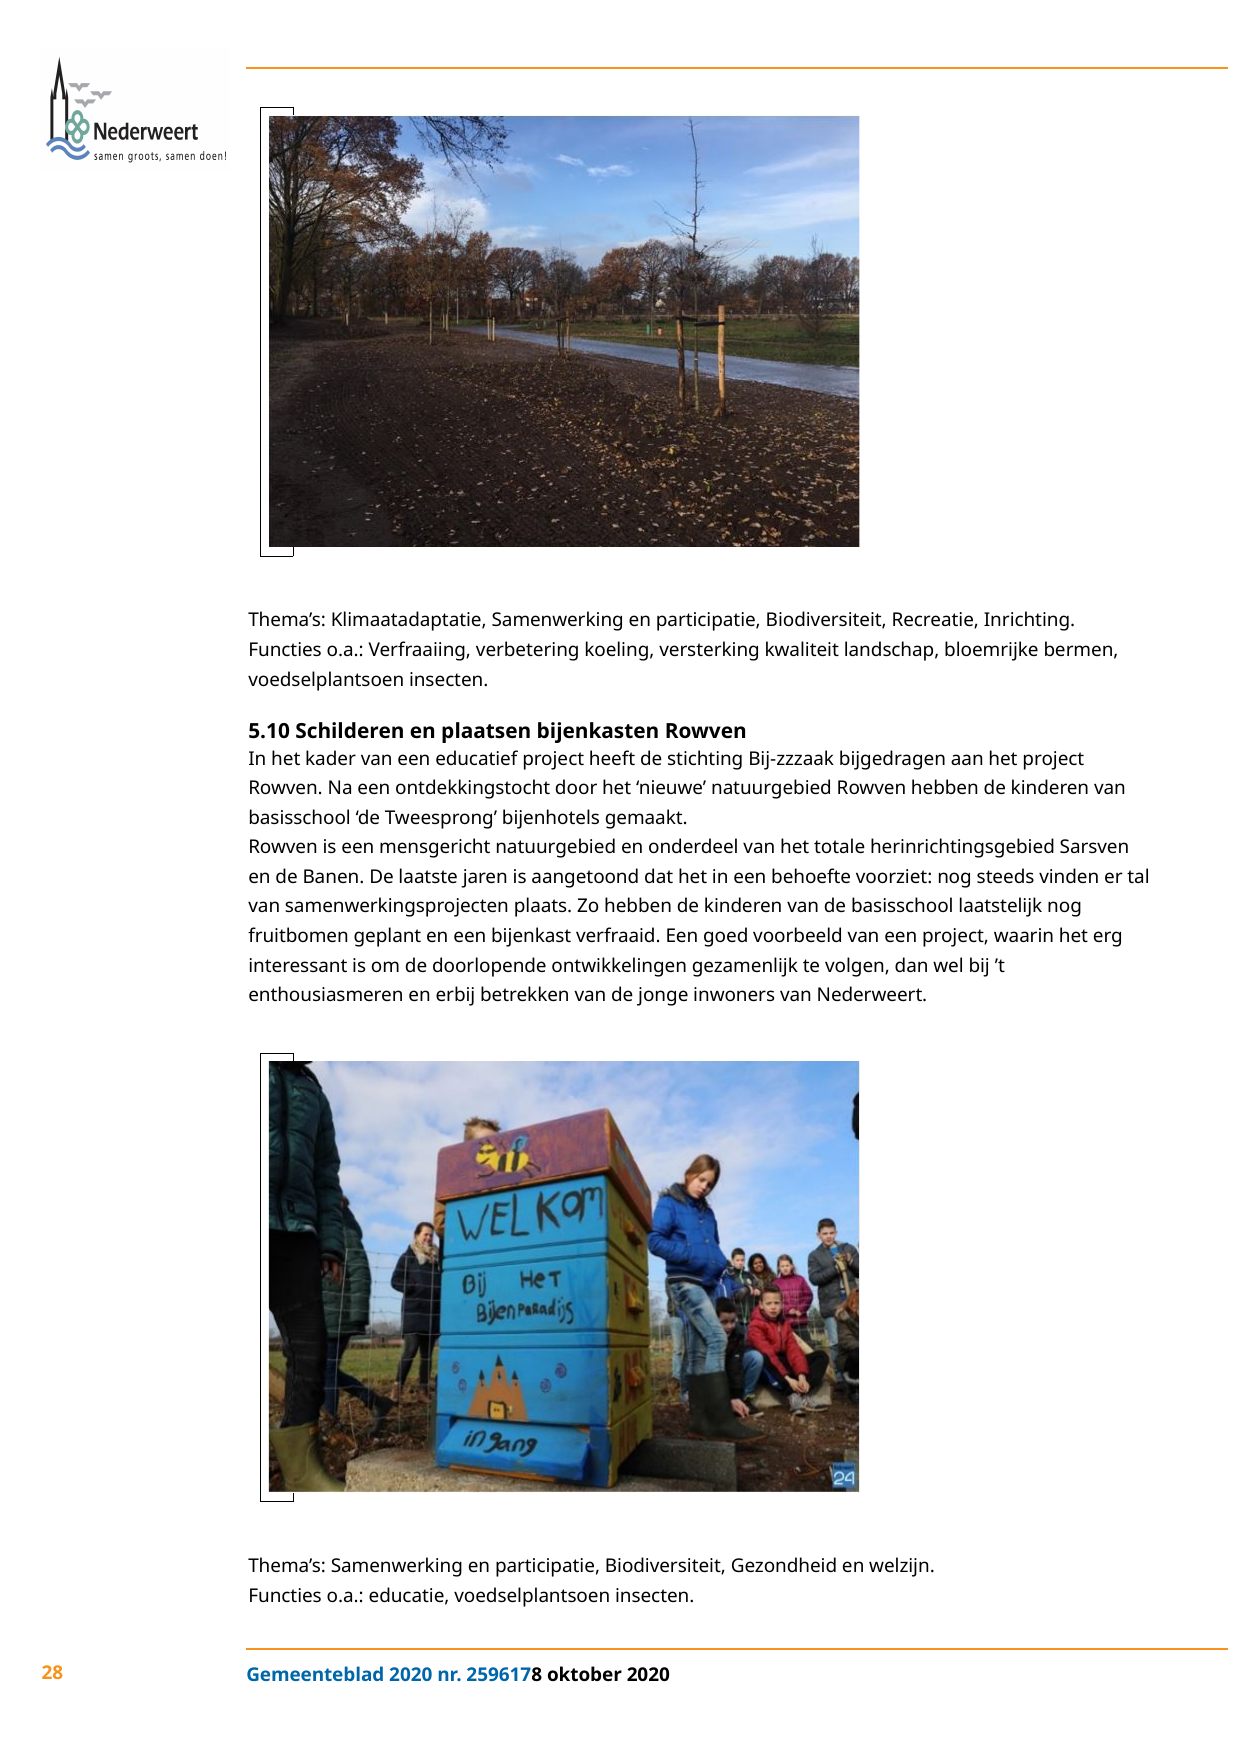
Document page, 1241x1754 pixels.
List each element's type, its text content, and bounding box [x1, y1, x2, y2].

picture [41, 47, 231, 172]
text Thema’s: Samenwerking en participatie, Biodiversiteit, Gezondheid en welzijn. [248, 1552, 1152, 1578]
text Functies o.a.: Verfraaiing, verbetering koeling, versterking kwaliteit landschap, bloemrijke bermen, voedselplantsoen insecten. [248, 636, 1152, 692]
text In het kader van een educatief project heeft de stichting Bij-zzzaak bijgedragen aan het project Rowven. Na een ontdekkingstocht door het ‘nieuwe’ natuurgebied Rowven hebben de kinderen van basisschool ‘de Tweesprong’ bijenhotels gemaakt. [248, 745, 1152, 829]
picture [268, 1061, 860, 1493]
text 5.10 Schilderen en plaatsen bijenkasten Rowven [248, 716, 1152, 745]
text Functies o.a.: educatie, voedselplantsoen insecten. [248, 1582, 1152, 1608]
text Rowven is een mensgericht natuurgebied en onderdeel van het totale herinrichtingsgebied Sarsven en de Banen. De laatste jaren is aangetoond dat het in een behoefte voorziet: nog steeds vinden er tal van samenwerkingsprojecten plaats. Zo hebben de kinderen van de basisschool laatstelijk nog fruitbomen geplant en een bijenkast verfraaid. Een goed voorbeeld van een project, waarin het erg interessant is om de doorlopende ontwikkelingen gezamenlijk te volgen, dan wel bij ’t enthousiasmeren en erbij betrekken van de jonge inwoners van Nederweert. [248, 833, 1152, 1007]
text Thema’s: Klimaatadaptatie, Samenwerking en participatie, Biodiversiteit, Recreatie, Inrichting. [248, 607, 1152, 632]
picture [268, 115, 860, 547]
